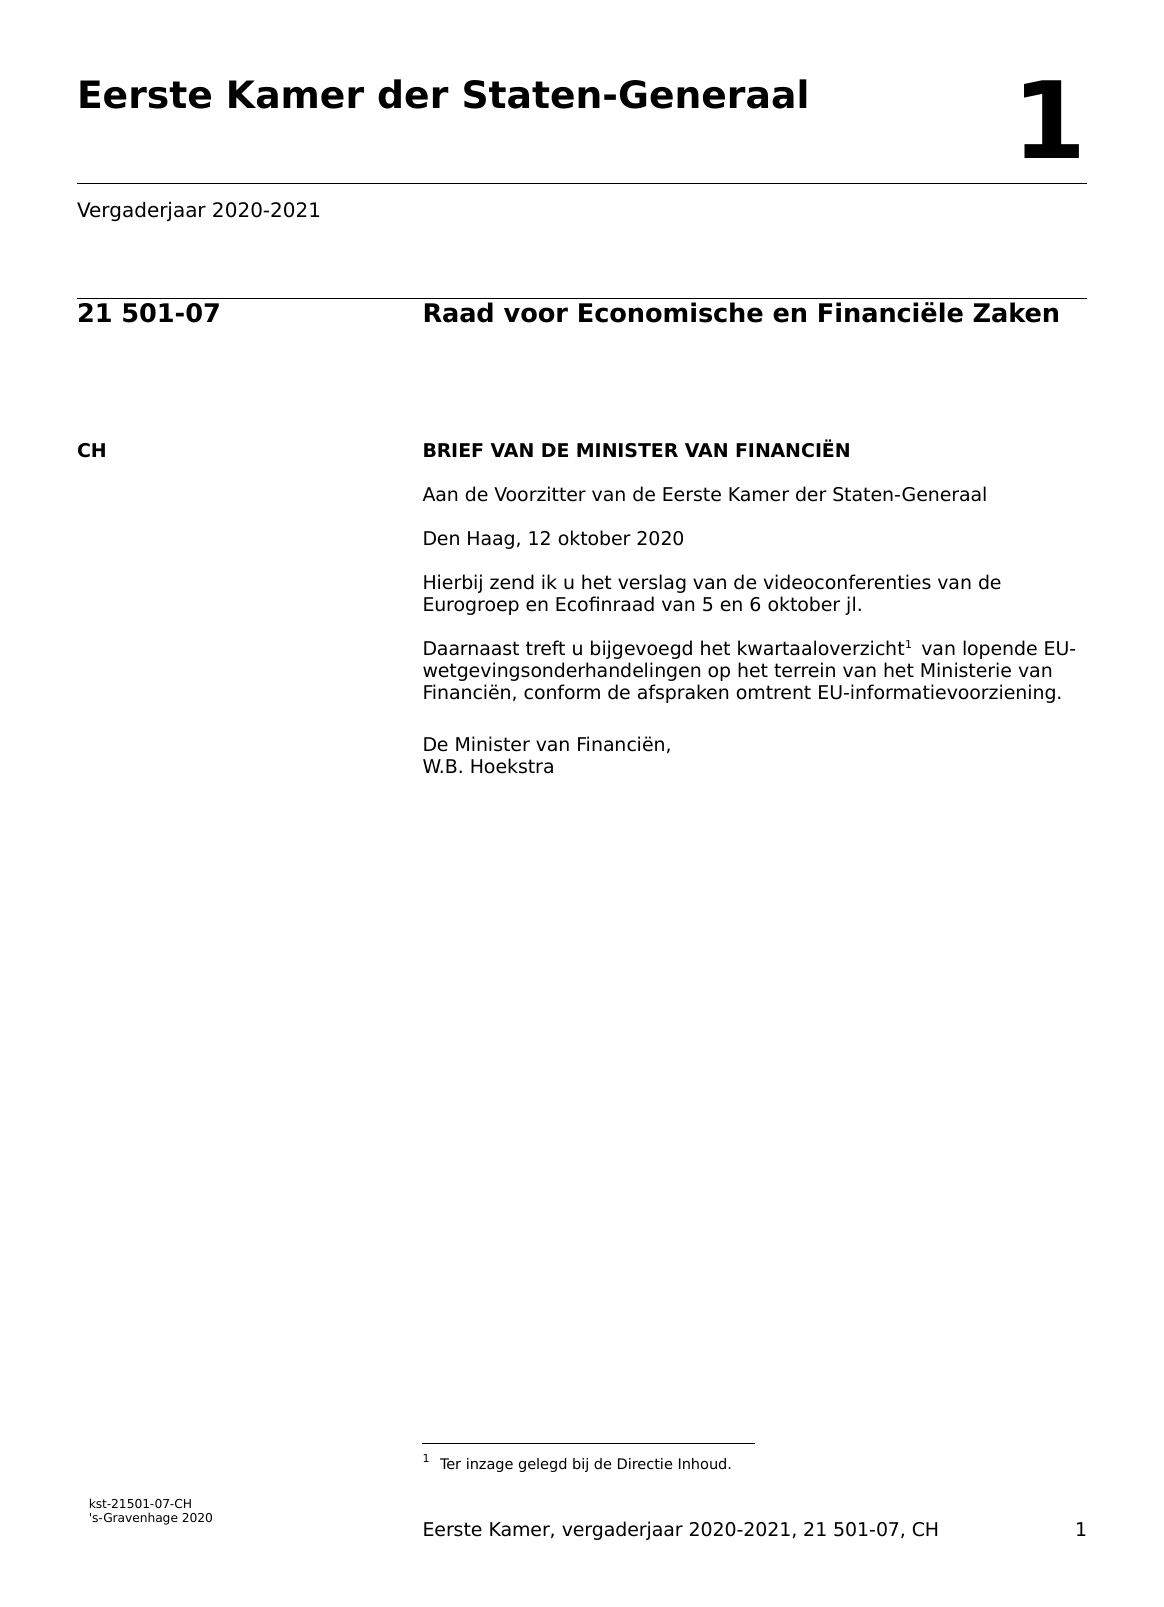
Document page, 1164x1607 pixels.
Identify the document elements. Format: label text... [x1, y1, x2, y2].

subtitle 21 501-07 Raad voor Economische en Financiële Zaken [77, 299, 1087, 329]
text 's-Gravenhage 2020 [88, 1511, 323, 1525]
text Ter inzage gelegd bij de Directie Inhoud. [422, 1452, 1087, 1474]
text kst-21501-07-CH [88, 1497, 323, 1511]
table_cell Vergaderjaar 2020-2021 [77, 184, 1087, 298]
table_header 1 [886, 59, 1087, 183]
text De Minister van Financiën, W.B. Hoekstra [422, 734, 1087, 778]
text Hierbij zend ik u het verslag van de videoconferenties van de Eurogroep en Ecofinraad van 5 en 6 oktober jl. [422, 572, 1087, 616]
table_header Eerste Kamer der Staten-Generaal [77, 59, 886, 183]
subtitle CH BRIEF VAN DE MINISTER VAN FINANCIËN [77, 440, 1087, 462]
text Den Haag, 12 oktober 2020 [422, 528, 1087, 550]
text Daarnaast treft u bijgevoegd het kwartaaloverzicht van lopende EU-wetgevingsonderhandelingen op het terrein van het Ministerie van Financiën, conform de afspraken omtrent EU-informatievoorziening. [422, 638, 1087, 704]
text Aan de Voorzitter van de Eerste Kamer der Staten-Generaal [422, 484, 1087, 506]
